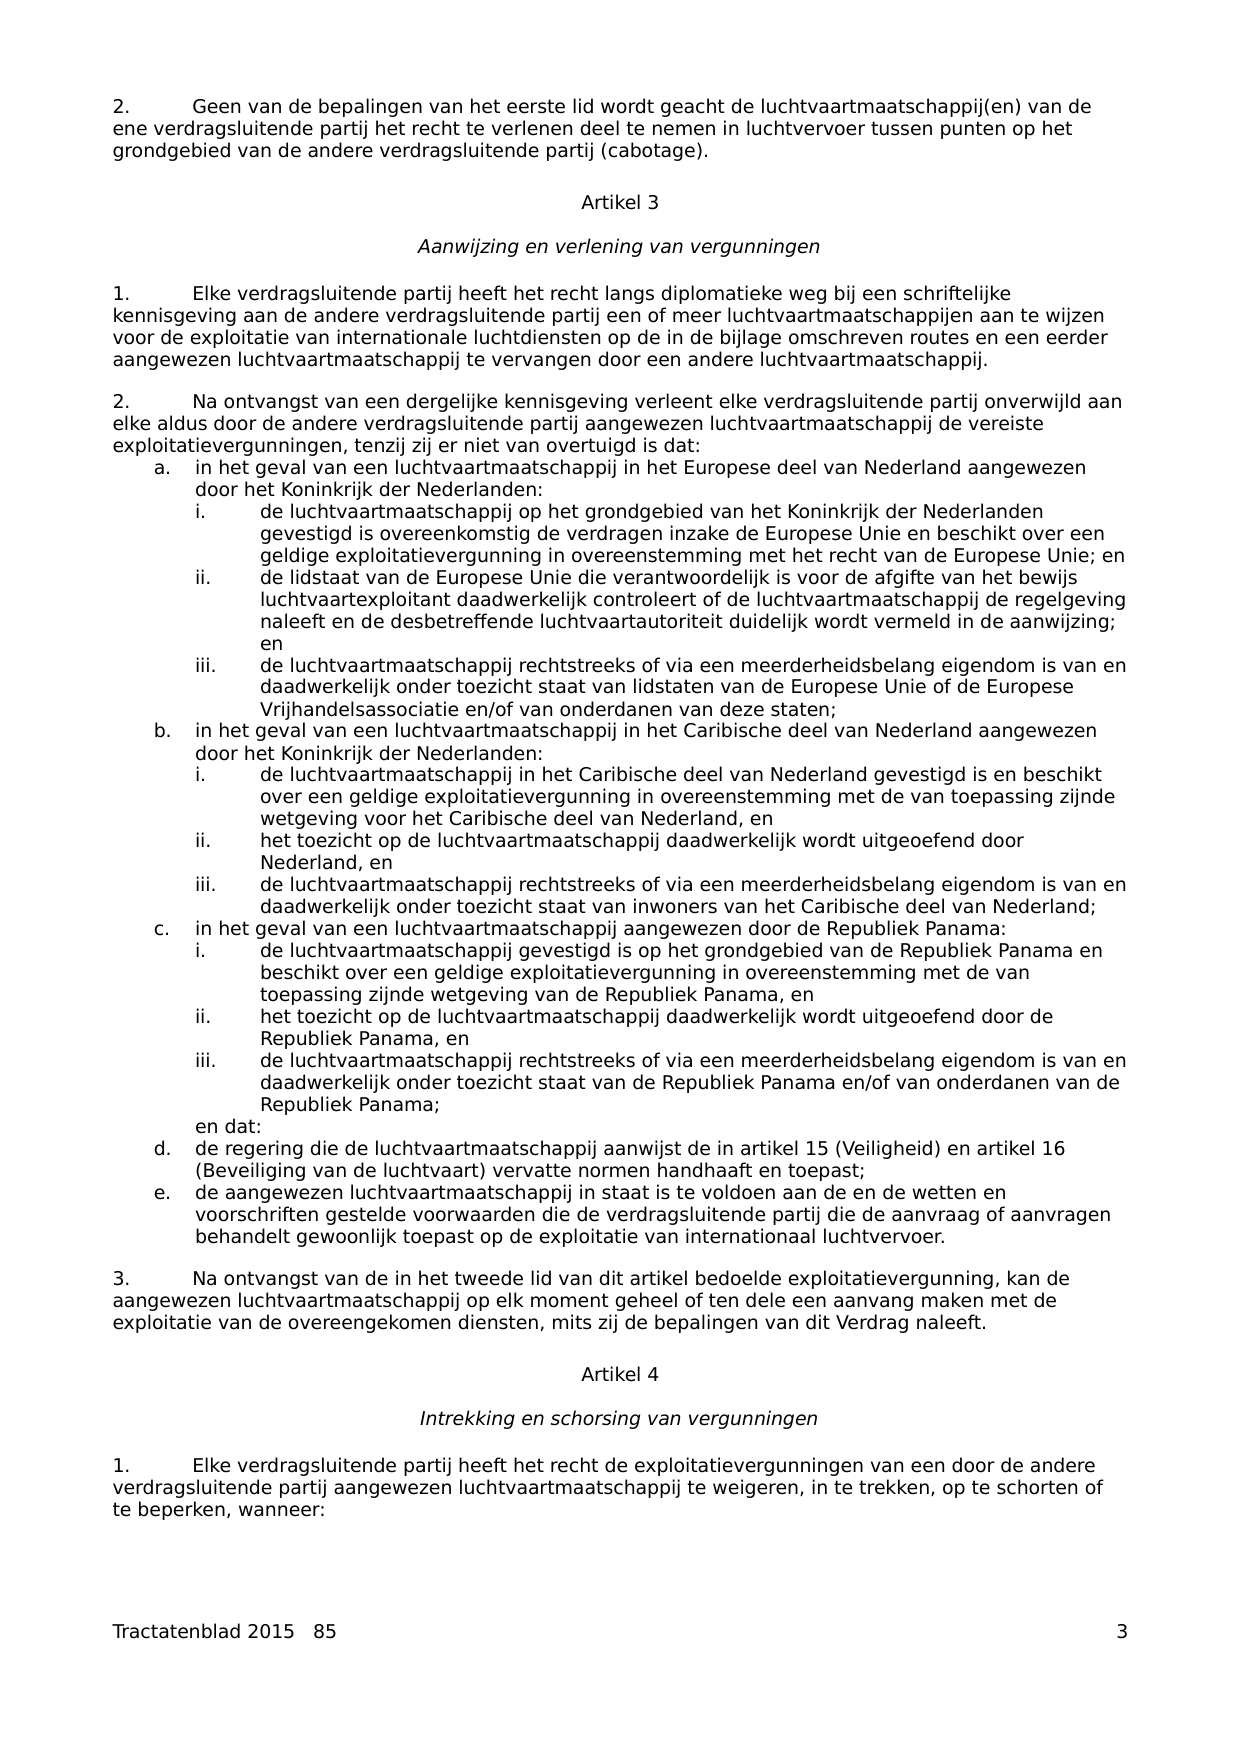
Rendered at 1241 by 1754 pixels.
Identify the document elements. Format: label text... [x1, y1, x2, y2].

text ii. de lidstaat van de Europese Unie die verantwoordelijk is voor de afgifte van het bewijs luchtvaartexploitant daadwerkelijk controleert of de luchtvaartmaatschappij de regelgeving naleeft en de desbetreffende luchtvaartautoriteit duidelijk wordt vermeld in de aanwijzing; en [195, 567, 1128, 654]
subtitle Artikel 3 Aanwijzing en verlening van vergunningen [112, 192, 1128, 258]
text en dat: [195, 1116, 1128, 1138]
text e. de aangewezen luchtvaartmaatschappij in staat is te voldoen aan de en de wetten en voorschriften gestelde voorwaarden die de verdragsluitende partij die de aanvraag of aanvragen behandelt gewoonlijk toepast op de exploitatie van internationaal luchtvervoer. [153, 1182, 1128, 1248]
text i. de luchtvaartmaatschappij gevestigd is op het grondgebied van de Republiek Panama en beschikt over een geldige exploitatievergunning in overeenstemming met de van toepassing zijnde wetgeving van de Republiek Panama, en [195, 940, 1128, 1006]
text d. de regering die de luchtvaartmaatschappij aanwijst de in artikel 15 (Veiligheid) en artikel 16 (Beveiliging van de luchtvaart) vervatte normen handhaaft en toepast; [153, 1138, 1128, 1182]
text b. in het geval van een luchtvaartmaatschappij in het Caribische deel van Nederland aangewezen door het Koninkrijk der Nederlanden: [153, 720, 1128, 764]
text a. in het geval van een luchtvaartmaatschappij in het Europese deel van Nederland aangewezen door het Koninkrijk der Nederlanden: [153, 457, 1128, 501]
text ii. het toezicht op de luchtvaartmaatschappij daadwerkelijk wordt uitgeoefend door Nederland, en [195, 830, 1128, 874]
text iii. de luchtvaartmaatschappij rechtstreeks of via een meerderheidsbelang eigendom is van en daadwerkelijk onder toezicht staat van inwoners van het Caribische deel van Nederland; [195, 874, 1128, 918]
text i. de luchtvaartmaatschappij op het grondgebied van het Koninkrijk der Nederlanden gevestigd is overeenkomstig de verdragen inzake de Europese Unie en beschikt over een geldige exploitatievergunning in overeenstemming met het recht van de Europese Unie; en [195, 501, 1128, 567]
text c. in het geval van een luchtvaartmaatschappij aangewezen door de Republiek Panama: [153, 918, 1128, 940]
subtitle Artikel 4 Intrekking en schorsing van vergunningen [112, 1364, 1128, 1430]
text 2. Geen van de bepalingen van het eerste lid wordt geacht de luchtvaartmaatschappij(en) van de ene verdragsluitende partij het recht te verlenen deel te nemen in luchtvervoer tussen punten op het grondgebied van de andere verdragsluitende partij (cabotage). [112, 96, 1128, 162]
text ii. het toezicht op de luchtvaartmaatschappij daadwerkelijk wordt uitgeoefend door de Republiek Panama, en [195, 1006, 1128, 1050]
text iii. de luchtvaartmaatschappij rechtstreeks of via een meerderheidsbelang eigendom is van en daadwerkelijk onder toezicht staat van lidstaten van de Europese Unie of de Europese Vrijhandelsassociatie en/of van onderdanen van deze staten; [195, 654, 1128, 720]
text i. de luchtvaartmaatschappij in het Caribische deel van Nederland gevestigd is en beschikt over een geldige exploitatievergunning in overeenstemming met de van toepassing zijnde wetgeving voor het Caribische deel van Nederland, en [195, 764, 1128, 830]
text 3. Na ontvangst van de in het tweede lid van dit artikel bedoelde exploitatievergunning, kan de aangewezen luchtvaartmaatschappij op elk moment geheel of ten dele een aanvang maken met de exploitatie van de overeengekomen diensten, mits zij de bepalingen van dit Verdrag naleeft. [112, 1268, 1128, 1334]
text 1. Elke verdragsluitende partij heeft het recht de exploitatievergunningen van een door de andere verdragsluitende partij aangewezen luchtvaartmaatschappij te weigeren, in te trekken, op te schorten of te beperken, wanneer: [112, 1455, 1128, 1521]
text 1. Elke verdragsluitende partij heeft het recht langs diplomatieke weg bij een schriftelijke kennisgeving aan de andere verdragsluitende partij een of meer luchtvaartmaatschappijen aan te wijzen voor de exploitatie van internationale luchtdiensten op de in de bijlage omschreven routes en een eerder aangewezen luchtvaartmaatschappij te vervangen door een andere luchtvaartmaatschappij. [112, 283, 1128, 371]
text 2. Na ontvangst van een dergelijke kennisgeving verleent elke verdragsluitende partij onverwijld aan elke aldus door de andere verdragsluitende partij aangewezen luchtvaartmaatschappij de vereiste exploitatievergunningen, tenzij zij er niet van overtuigd is dat: [112, 391, 1128, 457]
text iii. de luchtvaartmaatschappij rechtstreeks of via een meerderheidsbelang eigendom is van en daadwerkelijk onder toezicht staat van de Republiek Panama en/of van onderdanen van de Republiek Panama; [195, 1050, 1128, 1116]
